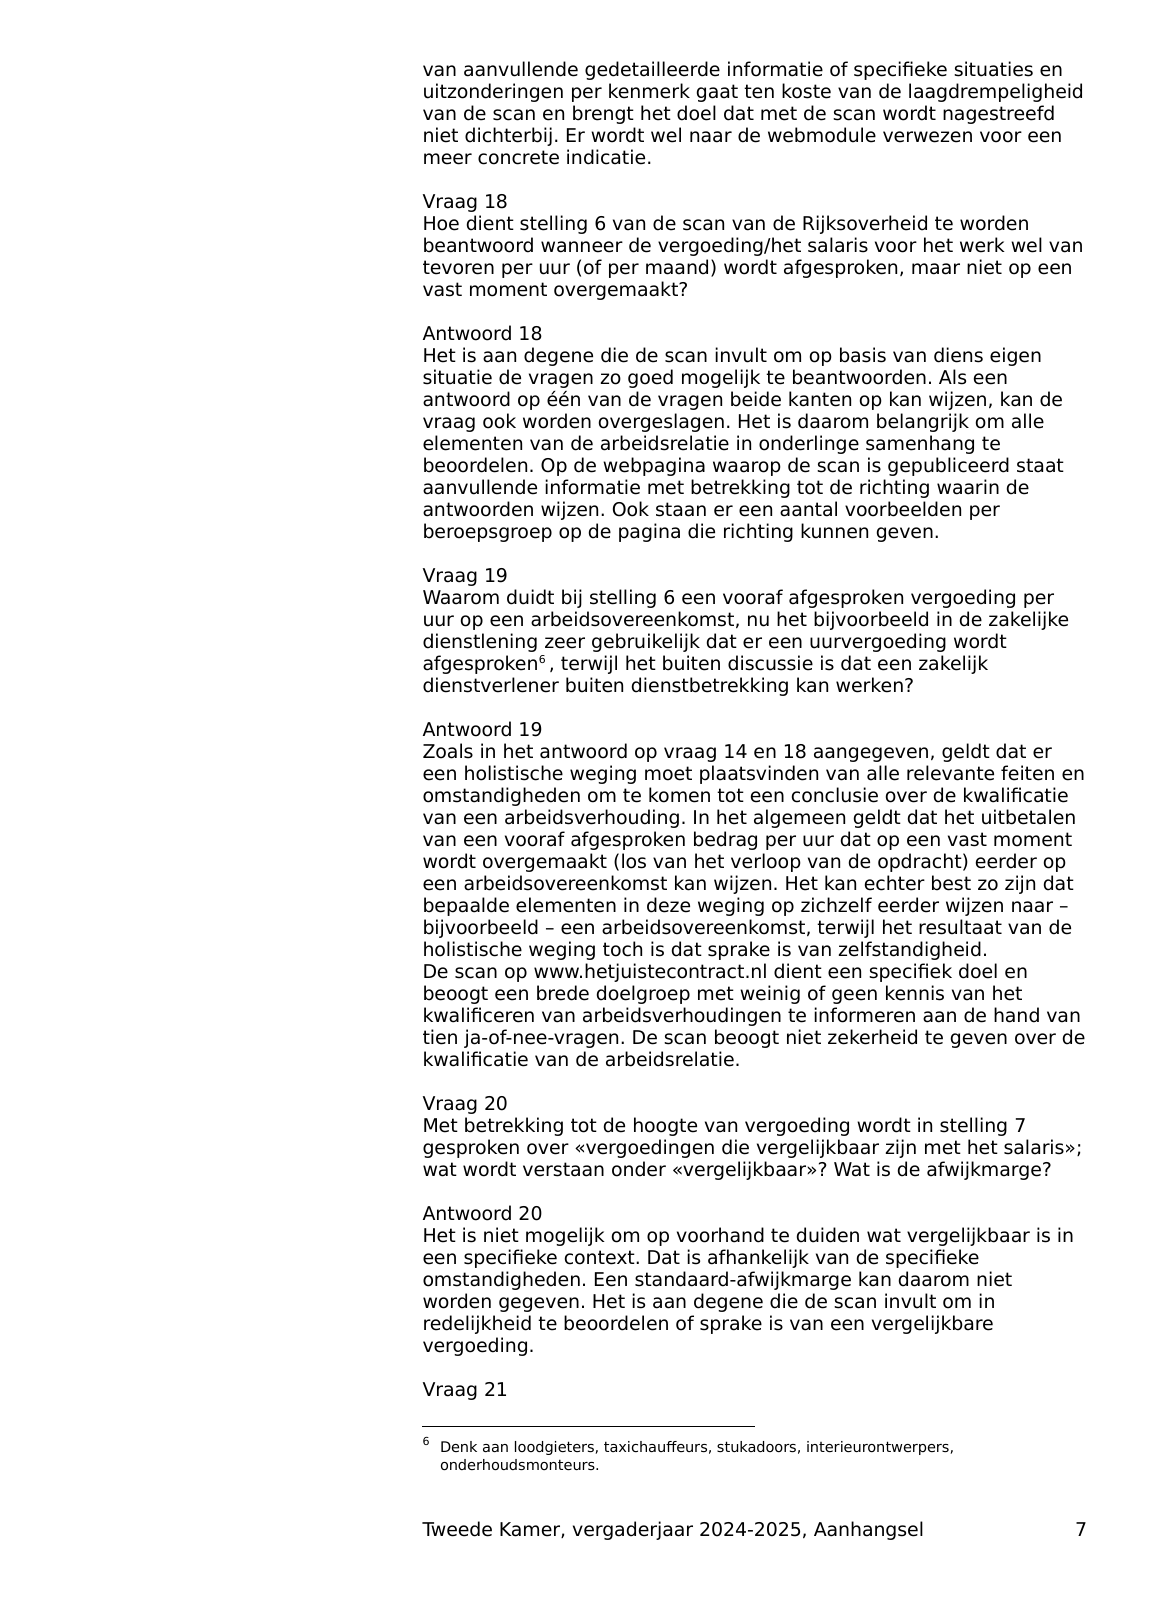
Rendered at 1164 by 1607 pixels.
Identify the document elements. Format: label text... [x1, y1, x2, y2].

text Denk aan loodgieters, taxichauffeurs, stukadoors, interieurontwerpers, onderhoudsmonteurs. [422, 1435, 1087, 1474]
text van aanvullende gedetailleerde informatie of specifieke situaties en uitzonderingen per kenmerk gaat ten koste van de laagdrempeligheid van de scan en brengt het doel dat met de scan wordt nagestreefd niet dichterbij. Er wordt wel naar de webmodule verwezen voor een meer concrete indicatie. [422, 59, 1087, 169]
text Vraag 19 [422, 565, 1087, 587]
text Antwoord 19 [422, 719, 1087, 741]
text Antwoord 18 [422, 323, 1087, 345]
text Vraag 18 [422, 191, 1087, 213]
text Hoe dient stelling 6 van de scan van de Rijksoverheid te worden beantwoord wanneer de vergoeding/het salaris voor het werk wel van tevoren per uur (of per maand) wordt afgesproken, maar niet op een vast moment overgemaakt? [422, 213, 1087, 301]
text Antwoord 20 [422, 1203, 1087, 1225]
text Zoals in het antwoord op vraag 14 en 18 aangegeven, geldt dat er een holistische weging moet plaatsvinden van alle relevante feiten en omstandigheden om te komen tot een conclusie over de kwalificatie van een arbeidsverhouding. In het algemeen geldt dat het uitbetalen van een vooraf afgesproken bedrag per uur dat op een vast moment wordt overgemaakt (los van het verloop van de opdracht) eerder op een arbeidsovereenkomst kan wijzen. Het kan echter best zo zijn dat bepaalde elementen in deze weging op zichzelf eerder wijzen naar – bijvoorbeeld – een arbeidsovereenkomst, terwijl het resultaat van de holistische weging toch is dat sprake is van zelfstandigheid. [422, 741, 1087, 961]
text De scan op www.hetjuistecontract.nl dient een specifiek doel en beoogt een brede doelgroep met weinig of geen kennis van het kwalificeren van arbeidsverhoudingen te informeren aan de hand van tien ja-of-nee-vragen. De scan beoogt niet zekerheid te geven over de kwalificatie van de arbeidsrelatie. [422, 961, 1087, 1071]
text Vraag 20 [422, 1093, 1087, 1115]
text Met betrekking tot de hoogte van vergoeding wordt in stelling 7 gesproken over «vergoedingen die vergelijkbaar zijn met het salaris»; wat wordt verstaan onder «vergelijkbaar»? Wat is de afwijkmarge? [422, 1115, 1087, 1181]
text Het is aan degene die de scan invult om op basis van diens eigen situatie de vragen zo goed mogelijk te beantwoorden. Als een antwoord op één van de vragen beide kanten op kan wijzen, kan de vraag ook worden overgeslagen. Het is daarom belangrijk om alle elementen van de arbeidsrelatie in onderlinge samenhang te beoordelen. Op de webpagina waarop de scan is gepubliceerd staat aanvullende informatie met betrekking tot de richting waarin de antwoorden wijzen. Ook staan er een aantal voorbeelden per beroepsgroep op de pagina die richting kunnen geven. [422, 345, 1087, 543]
text Het is niet mogelijk om op voorhand te duiden wat vergelijkbaar is in een specifieke context. Dat is afhankelijk van de specifieke omstandigheden. Een standaard-afwijkmarge kan daarom niet worden gegeven. Het is aan degene die de scan invult om in redelijkheid te beoordelen of sprake is van een vergelijkbare vergoeding. [422, 1225, 1087, 1357]
text Vraag 21 [422, 1379, 1087, 1401]
text Waarom duidt bij stelling 6 een vooraf afgesproken vergoeding per uur op een arbeidsovereenkomst, nu het bijvoorbeeld in de zakelijke dienstlening zeer gebruikelijk dat er een uurvergoeding wordt afgesproken, terwijl het buiten discussie is dat een zakelijk dienstverlener buiten dienstbetrekking kan werken? [422, 587, 1087, 697]
